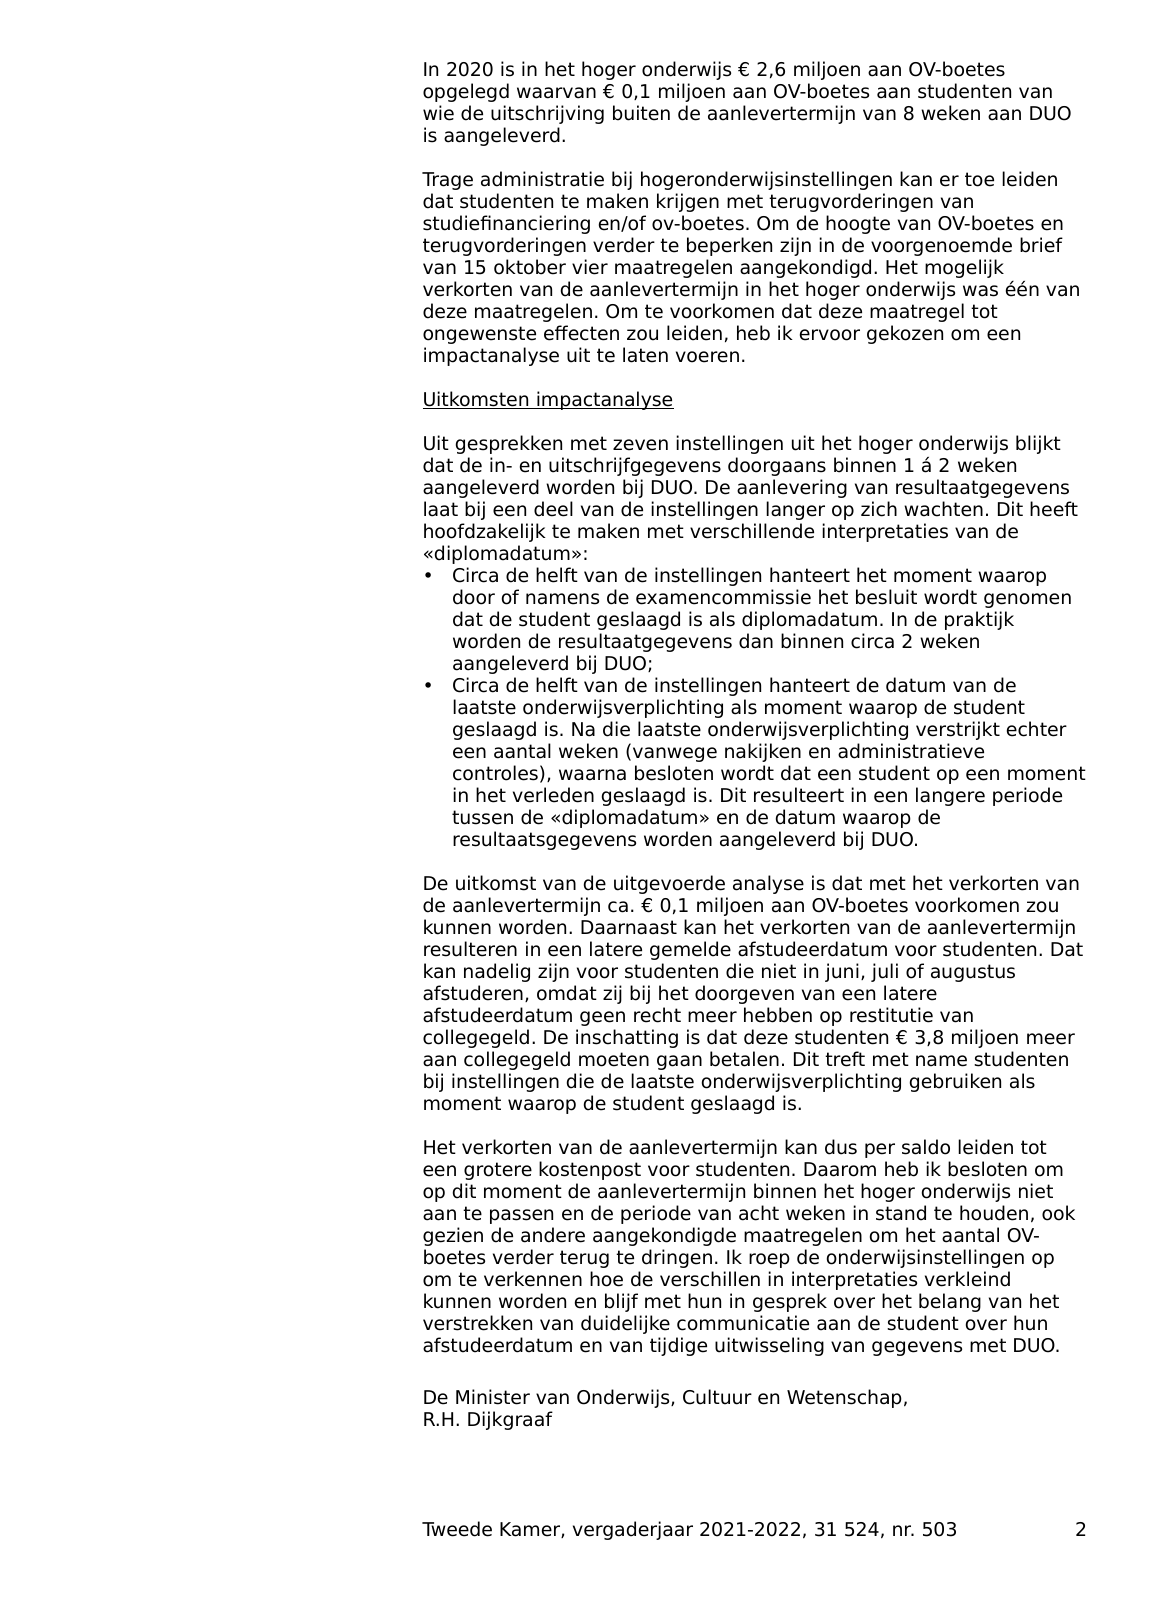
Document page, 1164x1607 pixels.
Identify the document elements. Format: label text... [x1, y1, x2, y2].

text Uit gesprekken met zeven instellingen uit het hoger onderwijs blijkt dat de in- en uitschrijfgegevens doorgaans binnen 1 á 2 weken aangeleverd worden bij DUO. De aanlevering van resultaatgegevens laat bij een deel van de instellingen langer op zich wachten. Dit heeft hoofdzakelijk te maken met verschillende interpretaties van de «diplomadatum»: [422, 433, 1087, 565]
text De Minister van Onderwijs, Cultuur en Wetenschap, R.H. Dijkgraaf [422, 1387, 1087, 1431]
subtitle Uitkomsten impactanalyse [422, 389, 1087, 411]
text In 2020 is in het hoger onderwijs € 2,6 miljoen aan OV-boetes opgelegd waarvan € 0,1 miljoen aan OV-boetes aan studenten van wie de uitschrijving buiten de aanlevertermijn van 8 weken aan DUO is aangeleverd. [422, 59, 1087, 147]
text • Circa de helft van de instellingen hanteert de datum van de laatste onderwijsverplichting als moment waarop de student geslaagd is. Na die laatste onderwijsverplichting verstrijkt echter een aantal weken (vanwege nakijken en administratieve controles), waarna besloten wordt dat een student op een moment in het verleden geslaagd is. Dit resulteert in een langere periode tussen de «diplomadatum» en de datum waarop de resultaatsgegevens worden aangeleverd bij DUO. [422, 675, 1087, 851]
text Trage administratie bij hogeronderwijsinstellingen kan er toe leiden dat studenten te maken krijgen met terugvorderingen van studiefinanciering en/of ov-boetes. Om de hoogte van OV-boetes en terugvorderingen verder te beperken zijn in de voorgenoemde brief van 15 oktober vier maatregelen aangekondigd. Het mogelijk verkorten van de aanlevertermijn in het hoger onderwijs was één van deze maatregelen. Om te voorkomen dat deze maatregel tot ongewenste effecten zou leiden, heb ik ervoor gekozen om een impactanalyse uit te laten voeren. [422, 169, 1087, 367]
text • Circa de helft van de instellingen hanteert het moment waarop door of namens de examencommissie het besluit wordt genomen dat de student geslaagd is als diplomadatum. In de praktijk worden de resultaatgegevens dan binnen circa 2 weken aangeleverd bij DUO; [422, 565, 1087, 675]
text Het verkorten van de aanlevertermijn kan dus per saldo leiden tot een grotere kostenpost voor studenten. Daarom heb ik besloten om op dit moment de aanlevertermijn binnen het hoger onderwijs niet aan te passen en de periode van acht weken in stand te houden, ook gezien de andere aangekondigde maatregelen om het aantal OV-boetes verder terug te dringen. Ik roep de onderwijsinstellingen op om te verkennen hoe de verschillen in interpretaties verkleind kunnen worden en blijf met hun in gesprek over het belang van het verstrekken van duidelijke communicatie aan de student over hun afstudeerdatum en van tijdige uitwisseling van gegevens met DUO. [422, 1137, 1087, 1357]
text De uitkomst van de uitgevoerde analyse is dat met het verkorten van de aanlevertermijn ca. € 0,1 miljoen aan OV-boetes voorkomen zou kunnen worden. Daarnaast kan het verkorten van de aanlevertermijn resulteren in een latere gemelde afstudeerdatum voor studenten. Dat kan nadelig zijn voor studenten die niet in juni, juli of augustus afstuderen, omdat zij bij het doorgeven van een latere afstudeerdatum geen recht meer hebben op restitutie van collegegeld. De inschatting is dat deze studenten € 3,8 miljoen meer aan collegegeld moeten gaan betalen. Dit treft met name studenten bij instellingen die de laatste onderwijsverplichting gebruiken als moment waarop de student geslaagd is. [422, 873, 1087, 1115]
